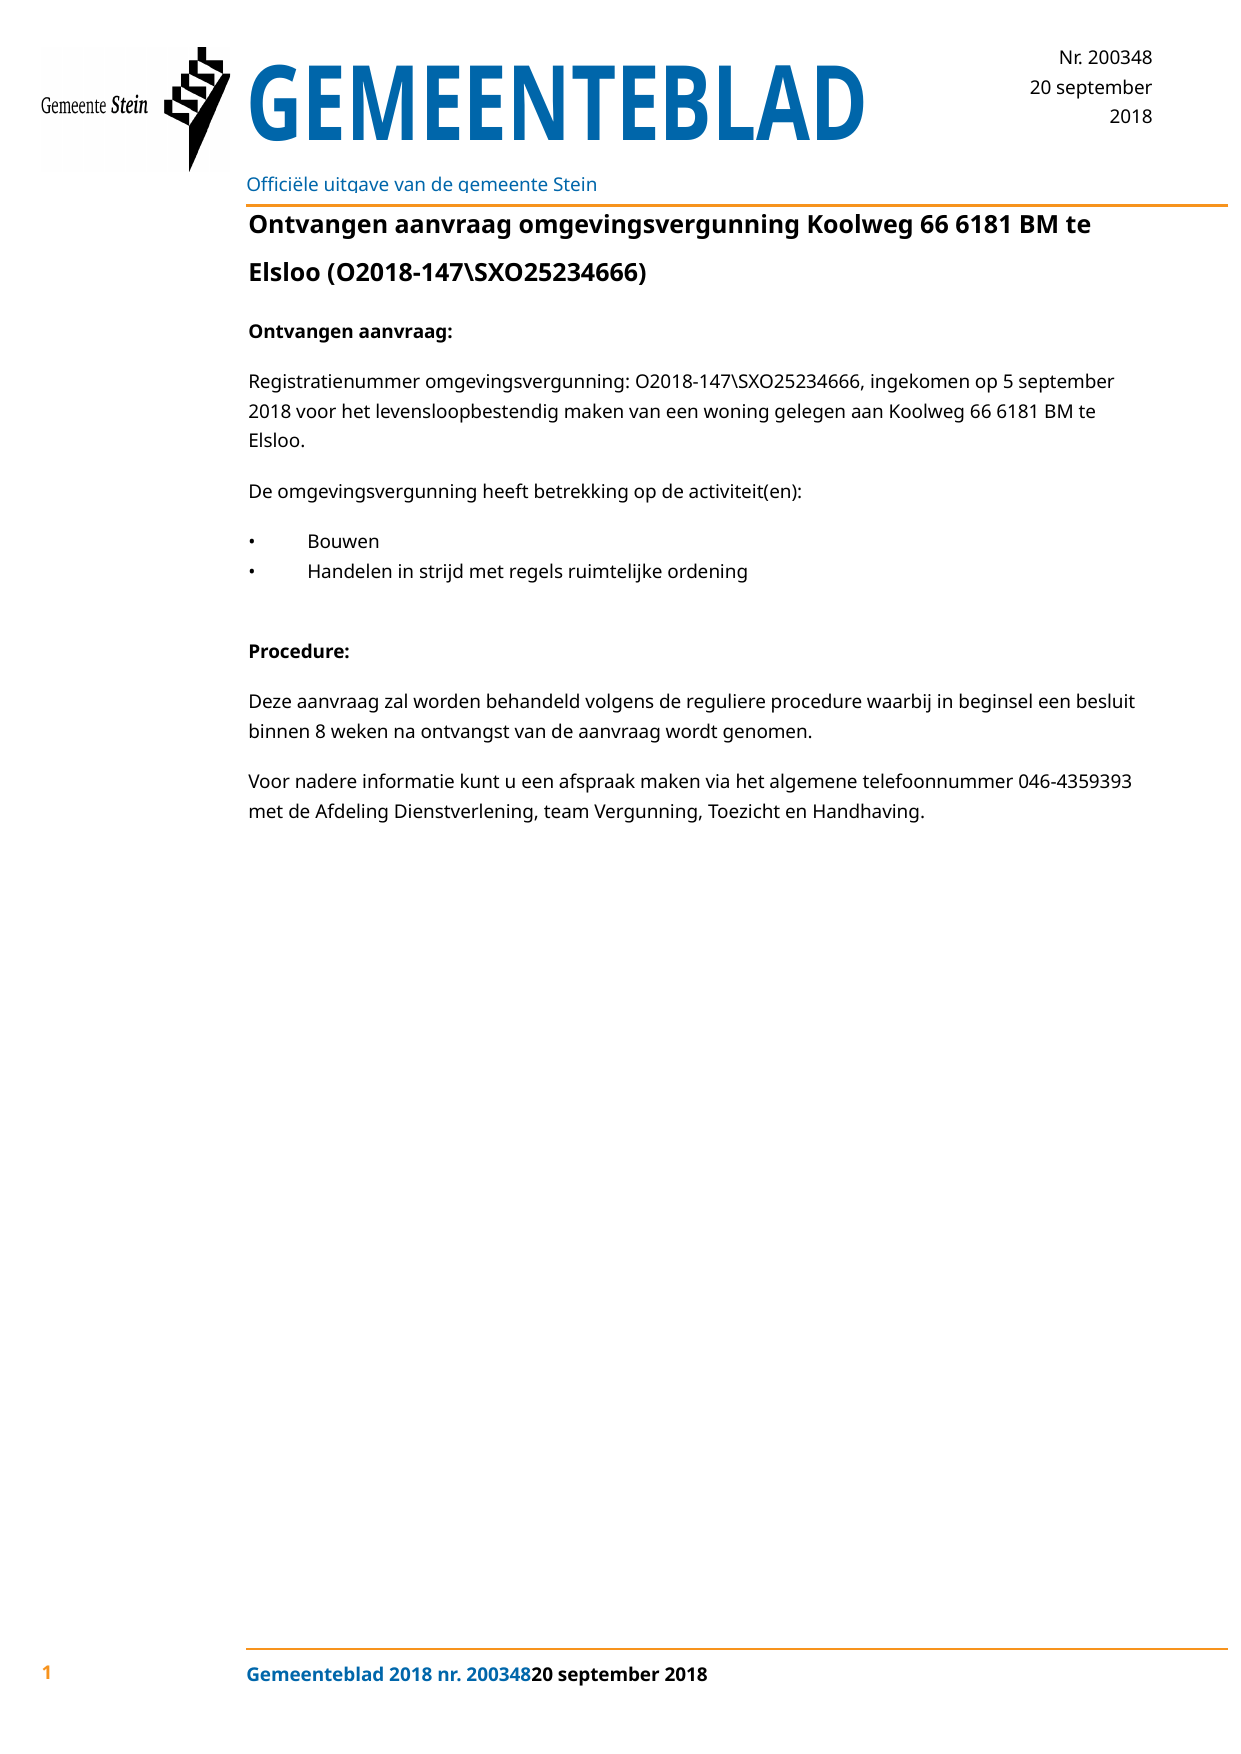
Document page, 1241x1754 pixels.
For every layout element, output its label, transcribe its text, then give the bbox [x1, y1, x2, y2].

text Deze aanvraag zal worden behandeld volgens de reguliere procedure waarbij in beginsel een besluit binnen 8 weken na ontvangst van de aanvraag wordt genomen. [248, 688, 1152, 744]
list Bouwen [248, 528, 1152, 554]
text De omgevingsvergunning heeft betrekking op de activiteit(en): [248, 478, 1152, 504]
text Registratienummer omgevingsvergunning: O2018-147\SXO25234666, ingekomen op 5 september 2018 voor het levensloopbestendig maken van een woning gelegen aan Koolweg 66 6181 BM te Elsloo. [248, 368, 1152, 453]
text Ontvangen aanvraag omgevingsvergunning Koolweg 66 6181 BM te Elsloo (O2018-147\SXO25234666) [248, 207, 1152, 288]
picture [41, 47, 231, 172]
text Ontvangen aanvraag: [248, 318, 1152, 344]
text Procedure: [248, 638, 1152, 664]
text Voor nadere informatie kunt u een afspraak maken via het algemene telefoonnummer 046-4359393 met de Afdeling Dienstverlening, team Vergunning, Toezicht en Handhaving. [248, 768, 1152, 824]
list Handelen in strijd met regels ruimtelijke ordening [248, 558, 1152, 584]
